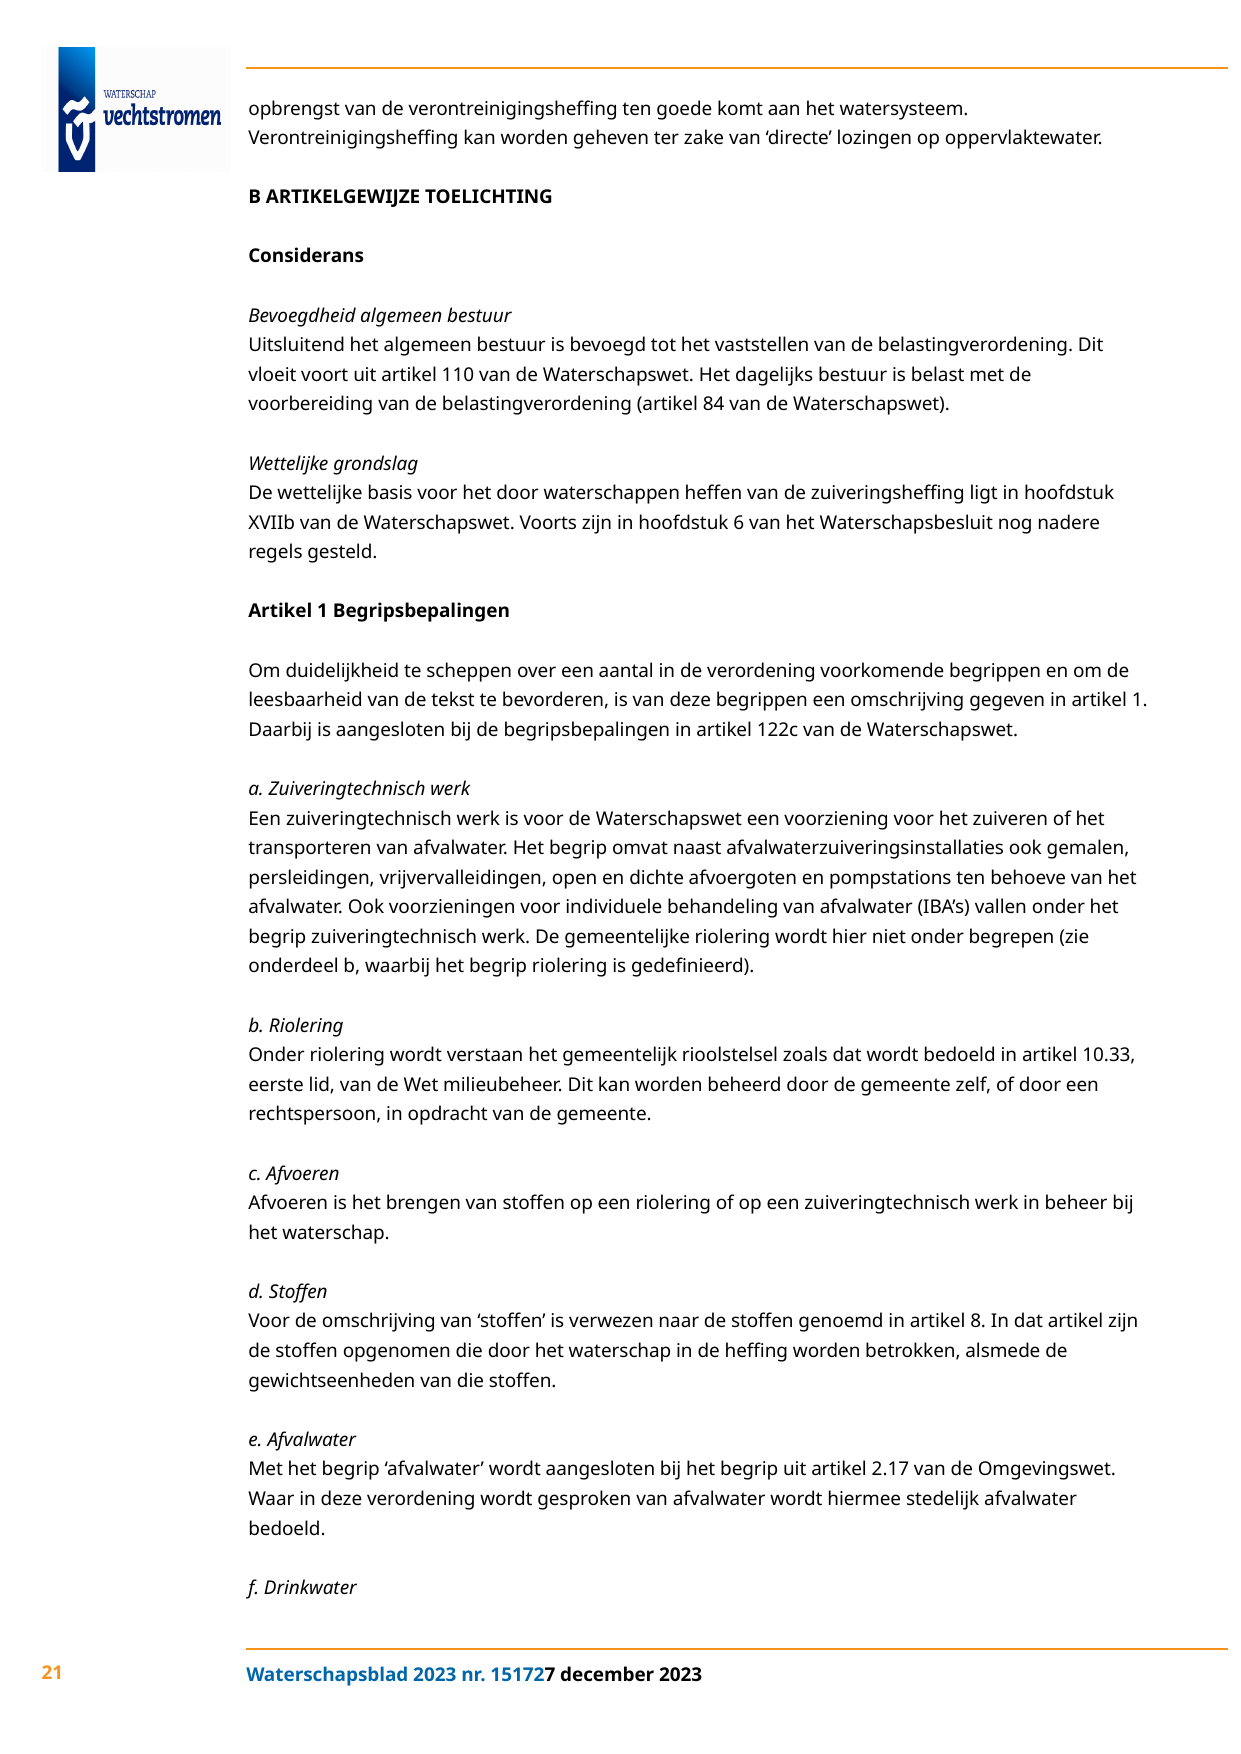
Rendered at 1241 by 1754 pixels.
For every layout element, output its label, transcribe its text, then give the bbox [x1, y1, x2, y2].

text a. Zuiveringtechnisch werk [248, 775, 1152, 801]
text e. Afvalwater [248, 1426, 1152, 1452]
text Voor de omschrijving van ‘stoffen’ is verwezen naar de stoffen genoemd in artikel 8. In dat artikel zijn de stoffen opgenomen die door het waterschap in de heffing worden betrokken, alsmede de gewichtseenheden van die stoffen. [248, 1308, 1152, 1393]
text c. Afvoeren [248, 1160, 1152, 1186]
text opbrengst van de verontreinigingsheffing ten goede komt aan het watersysteem. Verontreinigingsheffing kan worden geheven ter zake van ‘directe’ lozingen op oppervlaktewater. [248, 95, 1152, 150]
text Bevoegdheid algemeen bestuur [248, 302, 1152, 328]
text De wettelijke basis voor het door waterschappen heffen van de zuiveringsheffing ligt in hoofdstuk XVIIb van de Waterschapswet. Voorts zijn in hoofdstuk 6 van het Waterschapsbesluit nog nadere regels gesteld. [248, 479, 1152, 564]
text Onder riolering wordt verstaan het gemeentelijk rioolstelsel zoals dat wordt bedoeld in artikel 10.33, eerste lid, van de Wet milieubeheer. Dit kan worden beheerd door de gemeente zelf, of door een rechtspersoon, in opdracht van de gemeente. [248, 1041, 1152, 1126]
text Wettelijke grondslag [248, 450, 1152, 476]
text b. Riolering [248, 1012, 1152, 1038]
text Uitsluitend het algemeen bestuur is bevoegd tot het vaststellen van de belastingverordening. Dit vloeit voort uit artikel 110 van de Waterschapswet. Het dagelijks bestuur is belast met de voorbereiding van de belastingverordening (artikel 84 van de Waterschapswet). [248, 331, 1152, 416]
text Een zuiveringtechnisch werk is voor de Waterschapswet een voorziening voor het zuiveren of het transporteren van afvalwater. Het begrip omvat naast afvalwaterzuiveringsinstallaties ook gemalen, persleidingen, vrijvervalleidingen, open en dichte afvoergoten en pompstations ten behoeve van het afvalwater. Ook voorzieningen voor individuele behandeling van afvalwater (IBA’s) vallen onder het begrip zuiveringtechnisch werk. De gemeentelijke riolering wordt hier niet onder begrepen (zie onderdeel b, waarbij het begrip riolering is gedefinieerd). [248, 805, 1152, 978]
text d. Stoffen [248, 1278, 1152, 1304]
text Om duidelijkheid te scheppen over een aantal in de verordening voorkomende begrippen en om de leesbaarheid van de tekst te bevorderen, is van deze begrippen een omschrijving gegeven in artikel 1. Daarbij is aangesloten bij de begripsbepalingen in artikel 122c van de Waterschapswet. [248, 657, 1152, 742]
text Artikel 1 Begripsbepalingen [248, 598, 1152, 623]
picture [41, 47, 231, 172]
text Considerans [248, 243, 1152, 268]
text Afvoeren is het brengen van stoffen op een riolering of op een zuiveringtechnisch werk in beheer bij het waterschap. [248, 1189, 1152, 1245]
text B ARTIKELGEWIJZE TOELICHTING [248, 183, 1152, 209]
text Met het begrip ‘afvalwater’ wordt aangesloten bij het begrip uit artikel 2.17 van de Omgevingswet. Waar in deze verordening wordt gesproken van afvalwater wordt hiermee stedelijk afvalwater bedoeld. [248, 1456, 1152, 1541]
text f. Drinkwater [248, 1574, 1152, 1600]
